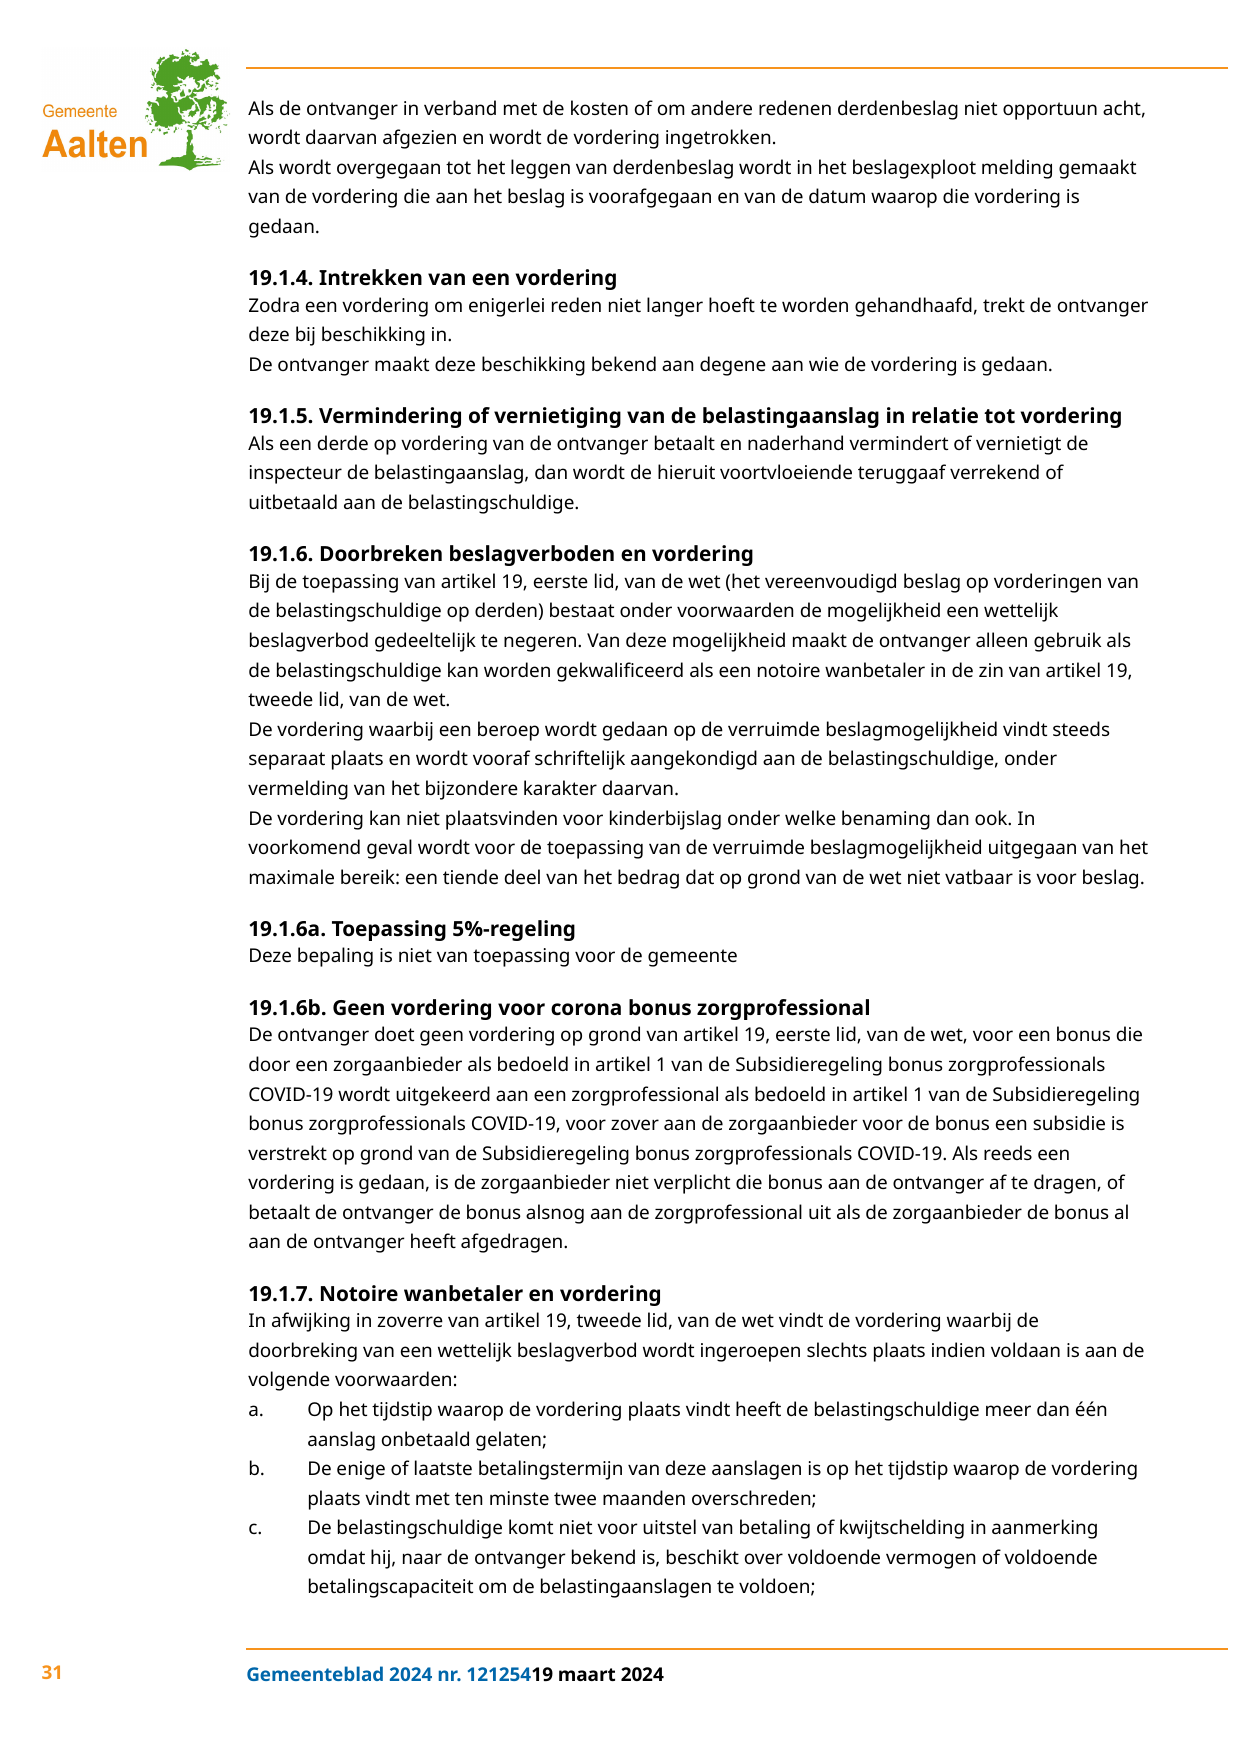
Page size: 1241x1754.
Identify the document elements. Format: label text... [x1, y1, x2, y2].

text 19.1.7. Notoire wanbetaler en vordering [248, 1279, 1152, 1307]
text Zodra een vordering om enigerlei reden niet langer hoeft te worden gehandhaafd, trekt de ontvanger deze bij beschikking in. [248, 292, 1152, 347]
text Als de ontvanger in verband met de kosten of om andere redenen derdenbeslag niet opportuun acht, wordt daarvan afgezien en wordt de vordering ingetrokken. [248, 95, 1152, 150]
picture [41, 47, 231, 172]
text Bij de toepassing van artikel 19, eerste lid, van de wet (het vereenvoudigd beslag op vorderingen van de belastingschuldige op derden) bestaat onder voorwaarden de mogelijkheid een wettelijk beslagverbod gedeeltelijk te negeren. Van deze mogelijkheid maakt de ontvanger alleen gebruik als de belastingschuldige kan worden gekwalificeerd als een notoire wanbetaler in de zin van artikel 19, tweede lid, van de wet. [248, 568, 1152, 712]
text 19.1.5. Vermindering of vernietiging van de belastingaanslag in relatie tot vordering [248, 402, 1152, 430]
list De enige of laatste betalingstermijn van deze aanslagen is op het tijdstip waarop de vordering plaats vindt met ten minste twee maanden overschreden; [248, 1455, 1152, 1511]
text Als een derde op vordering van de ontvanger betaalt en naderhand vermindert of vernietigt de inspecteur de belastingaanslag, dan wordt de hieruit voortvloeiende teruggaaf verrekend of uitbetaald aan de belastingschuldige. [248, 430, 1152, 515]
text 19.1.6a. Toepassing 5%-regeling [248, 914, 1152, 943]
text 19.1.6. Doorbreken beslagverboden en vordering [248, 539, 1152, 568]
text Als wordt overgegaan tot het leggen van derdenbeslag wordt in het beslagexploot melding gemaakt van de vordering die aan het beslag is voorafgegaan en van de datum waarop die vordering is gedaan. [248, 154, 1152, 239]
text De vordering kan niet plaatsvinden voor kinderbijslag onder welke benaming dan ook. In voorkomend geval wordt voor de toepassing van de verruimde beslagmogelijkheid uitgegaan van het maximale bereik: een tiende deel van het bedrag dat op grond van de wet niet vatbaar is voor beslag. [248, 805, 1152, 889]
text 19.1.6b. Geen vordering voor corona bonus zorgprofessional [248, 993, 1152, 1022]
text 19.1.4. Intrekken van een vordering [248, 263, 1152, 292]
list De belastingschuldige komt niet voor uitstel van betaling of kwijtschelding in aanmerking omdat hij, naar de ontvanger bekend is, beschikt over voldoende vermogen of voldoende betalingscapaciteit om de belastingaanslagen te voldoen; [248, 1514, 1152, 1599]
text In afwijking in zoverre van artikel 19, tweede lid, van de wet vindt de vordering waarbij de doorbreking van een wettelijk beslagverbod wordt ingeroepen slechts plaats indien voldaan is aan de volgende voorwaarden: [248, 1307, 1152, 1392]
text Deze bepaling is niet van toepassing voor de gemeente [248, 943, 1152, 968]
text De ontvanger maakt deze beschikking bekend aan degene aan wie de vordering is gedaan. [248, 351, 1152, 377]
list Op het tijdstip waarop de vordering plaats vindt heeft de belastingschuldige meer dan één aanslag onbetaald gelaten; [248, 1396, 1152, 1452]
text De vordering waarbij een beroep wordt gedaan op de verruimde beslagmogelijkheid vindt steeds separaat plaats en wordt vooraf schriftelijk aangekondigd aan de belastingschuldige, onder vermelding van het bijzondere karakter daarvan. [248, 716, 1152, 801]
text De ontvanger doet geen vordering op grond van artikel 19, eerste lid, van de wet, voor een bonus die door een zorgaanbieder als bedoeld in artikel 1 van de Subsidieregeling bonus zorgprofessionals COVID-19 wordt uitgekeerd aan een zorgprofessional als bedoeld in artikel 1 van de Subsidieregeling bonus zorgprofessionals COVID-19, voor zover aan de zorgaanbieder voor de bonus een subsidie is verstrekt op grond van de Subsidieregeling bonus zorgprofessionals COVID-19. Als reeds een vordering is gedaan, is de zorgaanbieder niet verplicht die bonus aan de ontvanger af te dragen, of betaalt de ontvanger de bonus alsnog aan de zorgprofessional uit als de zorgaanbieder de bonus al aan de ontvanger heeft afgedragen. [248, 1022, 1152, 1254]
